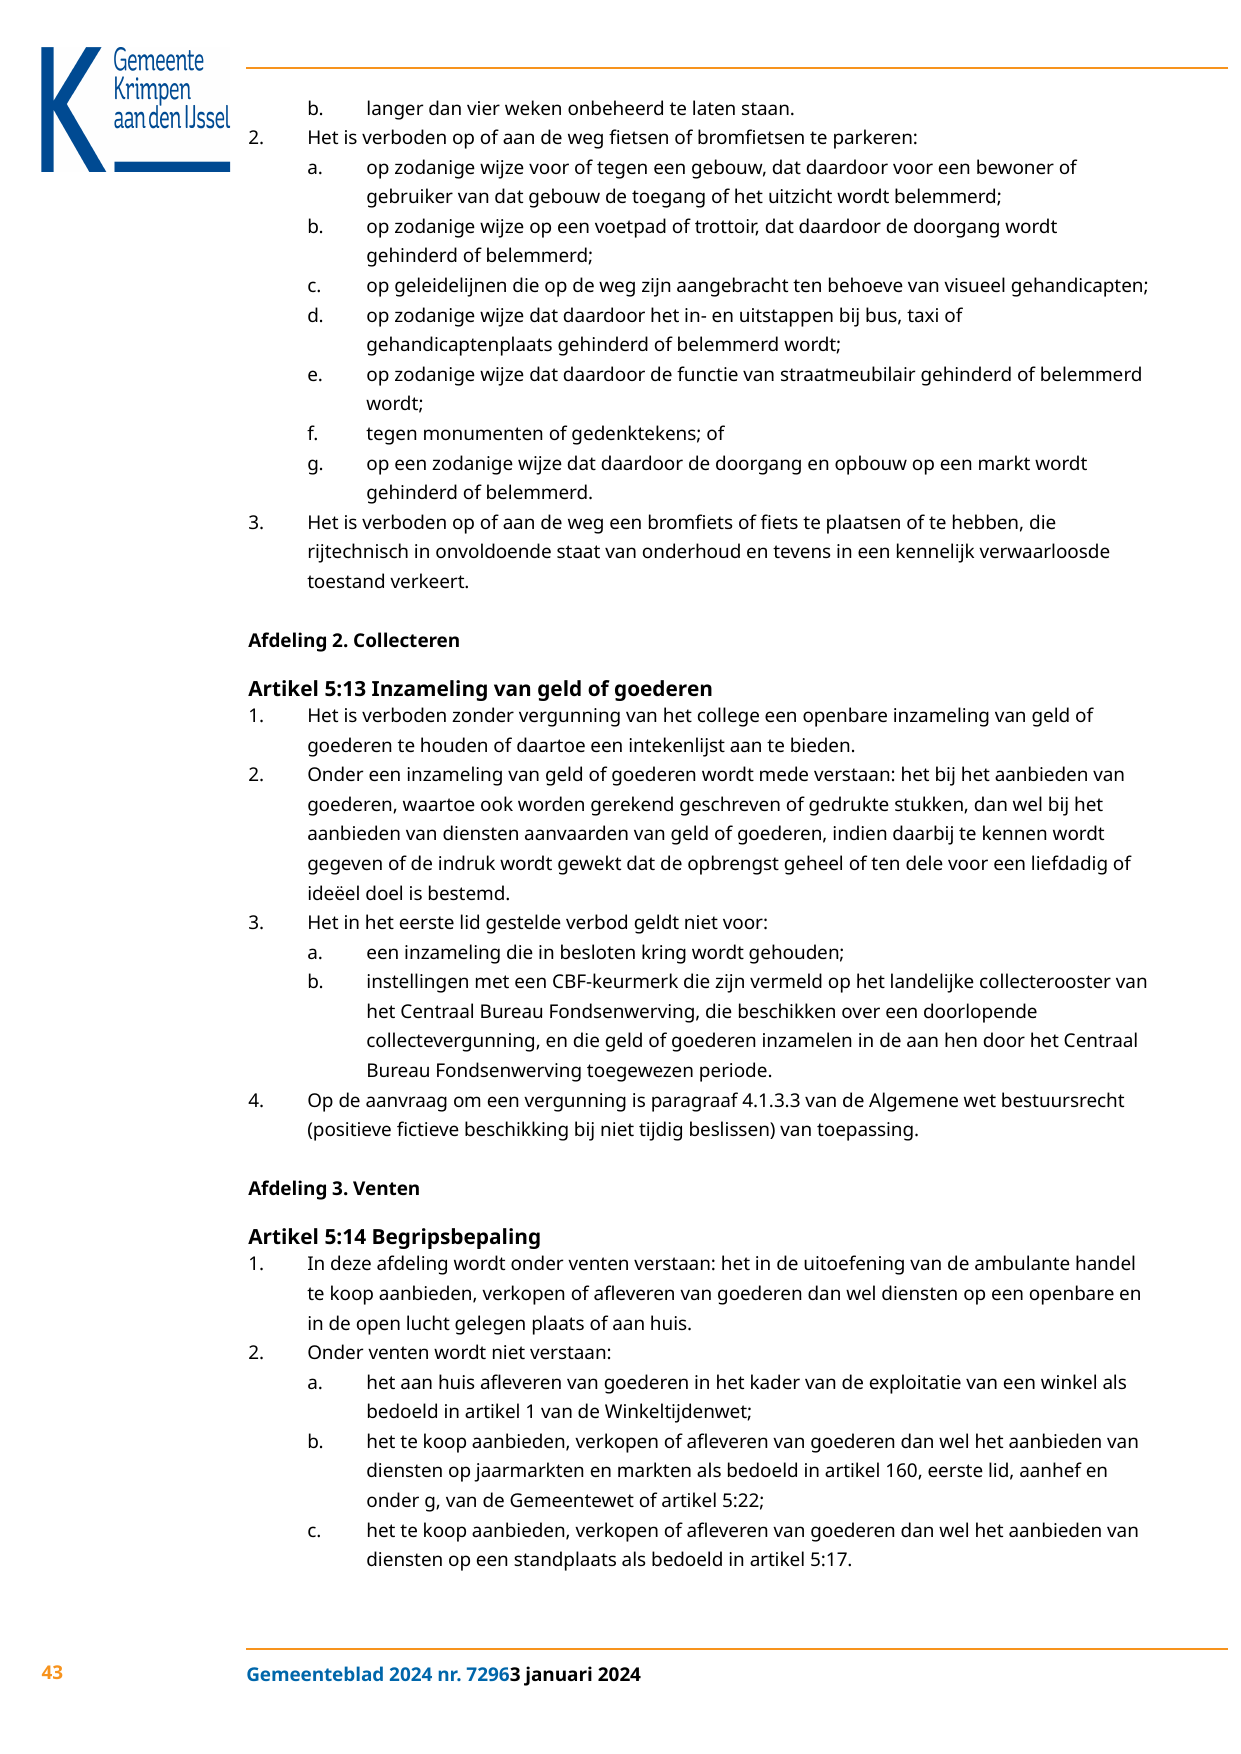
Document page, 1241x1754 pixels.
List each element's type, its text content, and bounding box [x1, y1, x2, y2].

list het te koop aanbieden, verkopen of afleveren van goederen dan wel het aanbieden van diensten op een standplaats als bedoeld in artikel 5:17. [307, 1517, 1152, 1572]
list op zodanige wijze dat daardoor het in- en uitstappen bij bus, taxi of gehandicaptenplaats gehinderd of belemmerd wordt; [307, 302, 1152, 357]
list instellingen met een CBF-keurmerk die zijn vermeld op het landelijke collecterooster van het Centraal Bureau Fondsenwerving, die beschikken over een doorlopende collectevergunning, en die geld of goederen inzamelen in de aan hen door het Centraal Bureau Fondsenwerving toegewezen periode. [307, 968, 1152, 1083]
text Afdeling 3. Venten [248, 1176, 1152, 1201]
list Het is verboden op of aan de weg een bromfiets of fiets te plaatsen of te hebben, die rijtechnisch in onvoldoende staat van onderhoud en tevens in een kennelijk verwaarloosde toestand verkeert. [248, 509, 1152, 594]
list Onder een inzameling van geld of goederen wordt mede verstaan: het bij het aanbieden van goederen, waartoe ook worden gerekend geschreven of gedrukte stukken, dan wel bij het aanbieden van diensten aanvaarden van geld of goederen, indien daarbij te kennen wordt gegeven of de indruk wordt gewekt dat de opbrengst geheel of ten dele voor een liefdadig of ideëel doel is bestemd. [248, 761, 1152, 906]
list op zodanige wijze op een voetpad of trottoir, dat daardoor de doorgang wordt gehinderd of belemmerd; [307, 213, 1152, 268]
picture [41, 47, 231, 172]
list Onder venten wordt niet verstaan: [248, 1339, 1152, 1365]
list op een zodanige wijze dat daardoor de doorgang en opbouw op een markt wordt gehinderd of belemmerd. [307, 450, 1152, 505]
list op geleidelijnen die op de weg zijn aangebracht ten behoeve van visueel gehandicapten; [307, 272, 1152, 298]
list In deze afdeling wordt onder venten verstaan: het in de uitoefening van de ambulante handel te koop aanbieden, verkopen of afleveren van goederen dan wel diensten op een openbare en in de open lucht gelegen plaats of aan huis. [248, 1251, 1152, 1336]
list langer dan vier weken onbeheerd te laten staan. [307, 95, 1152, 121]
list het te koop aanbieden, verkopen of afleveren van goederen dan wel het aanbieden van diensten op jaarmarkten en markten als bedoeld in artikel 160, eerste lid, aanhef en onder g, van de Gemeentewet of artikel 5:22; [307, 1428, 1152, 1513]
list een inzameling die in besloten kring wordt gehouden; [307, 939, 1152, 965]
text Artikel 5:13 Inzameling van geld of goederen [248, 674, 1152, 702]
list het aan huis afleveren van goederen in het kader van de exploitatie van een winkel als bedoeld in artikel 1 van de Winkeltijdenwet; [307, 1369, 1152, 1424]
list Op de aanvraag om een vergunning is paragraaf 4.1.3.3 van de Algemene wet bestuursrecht (positieve fictieve beschikking bij niet tijdig beslissen) van toepassing. [248, 1087, 1152, 1142]
list op zodanige wijze dat daardoor de functie van straatmeubilair gehinderd of belemmerd wordt; [307, 361, 1152, 416]
list tegen monumenten of gedenktekens; of [307, 420, 1152, 446]
list Het is verboden zonder vergunning van het college een openbare inzameling van geld of goederen te houden of daartoe een intekenlijst aan te bieden. [248, 702, 1152, 758]
list Het is verboden op of aan de weg fietsen of bromfietsen te parkeren: [248, 124, 1152, 150]
text Afdeling 2. Collecteren [248, 627, 1152, 653]
list Het in het eerste lid gestelde verbod geldt niet voor: [248, 909, 1152, 935]
list op zodanige wijze voor of tegen een gebouw, dat daardoor voor een bewoner of gebruiker van dat gebouw de toegang of het uitzicht wordt belemmerd; [307, 154, 1152, 209]
text Artikel 5:14 Begripsbepaling [248, 1222, 1152, 1251]
